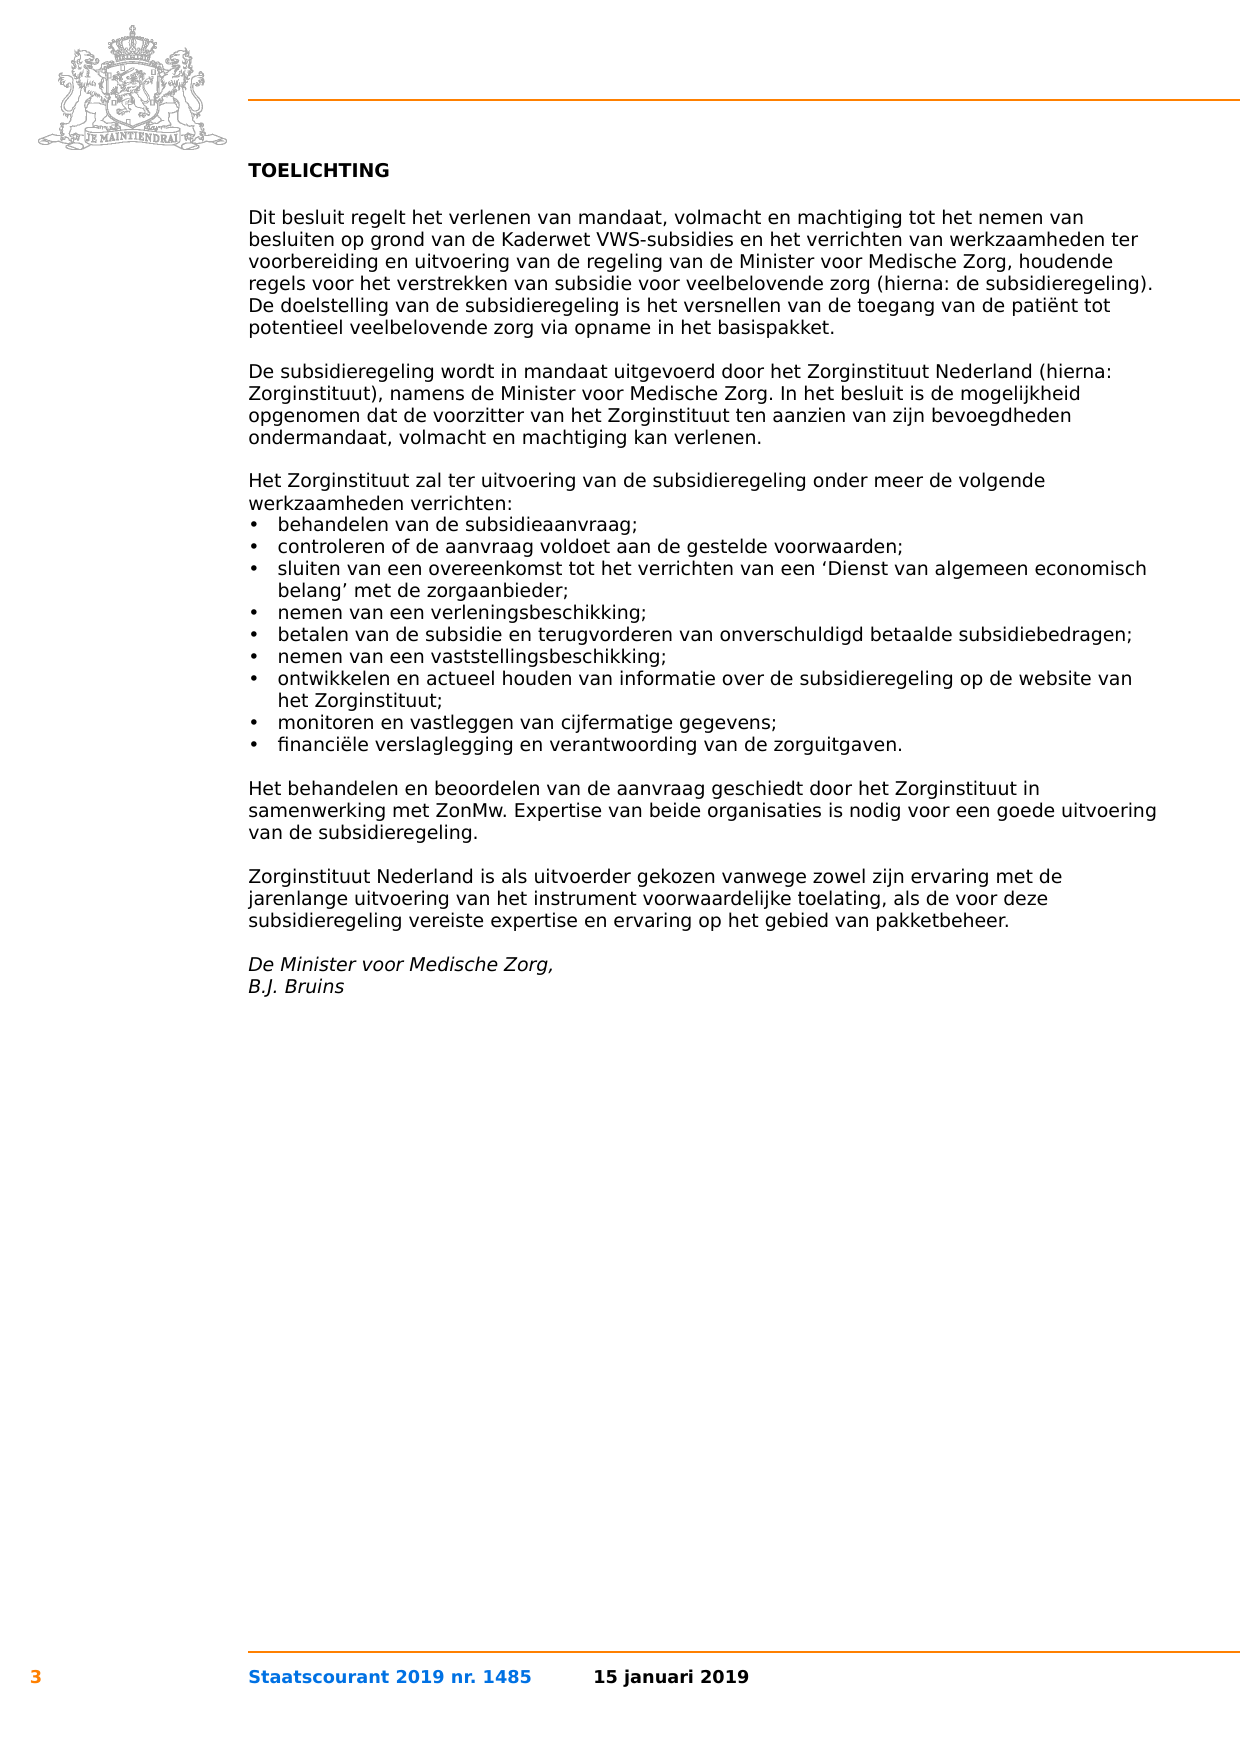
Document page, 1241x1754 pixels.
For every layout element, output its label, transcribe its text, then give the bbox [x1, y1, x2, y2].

text • nemen van een verleningsbeschikking; [248, 602, 1163, 624]
text • ontwikkelen en actueel houden van informatie over de subsidieregeling op de website van het Zorginstituut; [248, 668, 1163, 712]
text Dit besluit regelt het verlenen van mandaat, volmacht en machtiging tot het nemen van besluiten op grond van de Kaderwet VWS-subsidies en het verrichten van werkzaamheden ter voorbereiding en uitvoering van de regeling van de Minister voor Medische Zorg, houdende regels voor het verstrekken van subsidie voor veelbelovende zorg (hierna: de subsidieregeling). De doelstelling van de subsidieregeling is het versnellen van de toegang van de patiënt tot potentieel veelbelovende zorg via opname in het basispakket. [248, 207, 1163, 339]
text • betalen van de subsidie en terugvorderen van onverschuldigd betaalde subsidiebedragen; [248, 624, 1163, 646]
text • financiële verslaglegging en verantwoording van de zorguitgaven. [248, 734, 1163, 756]
text Zorginstituut Nederland is als uitvoerder gekozen vanwege zowel zijn ervaring met de jarenlange uitvoering van het instrument voorwaardelijke toelating, als de voor deze subsidieregeling vereiste expertise en ervaring op het gebied van pakketbeheer. [248, 866, 1163, 932]
text • sluiten van een overeenkomst tot het verrichten van een ‘Dienst van algemeen economisch belang’ met de zorgaanbieder; [248, 558, 1163, 602]
text De Minister voor Medische Zorg, B.J. Bruins [248, 954, 1163, 998]
text De subsidieregeling wordt in mandaat uitgevoerd door het Zorginstituut Nederland (hierna: Zorginstituut), namens de Minister voor Medische Zorg. In het besluit is de mogelijkheid opgenomen dat de voorzitter van het Zorginstituut ten aanzien van zijn bevoegdheden ondermandaat, volmacht en machtiging kan verlenen. [248, 361, 1163, 448]
text Het Zorginstituut zal ter uitvoering van de subsidieregeling onder meer de volgende werkzaamheden verrichten: [248, 470, 1163, 514]
text • nemen van een vaststellingsbeschikking; [248, 646, 1163, 668]
text • behandelen van de subsidieaanvraag; [248, 514, 1163, 536]
picture [38, 25, 227, 150]
text Het behandelen en beoordelen van de aanvraag geschiedt door het Zorginstituut in samenwerking met ZonMw. Expertise van beide organisaties is nodig voor een goede uitvoering van de subsidieregeling. [248, 778, 1163, 844]
subtitle TOELICHTING [248, 160, 1163, 182]
text • monitoren en vastleggen van cijfermatige gegevens; [248, 712, 1163, 734]
text • controleren of de aanvraag voldoet aan de gestelde voorwaarden; [248, 536, 1163, 558]
